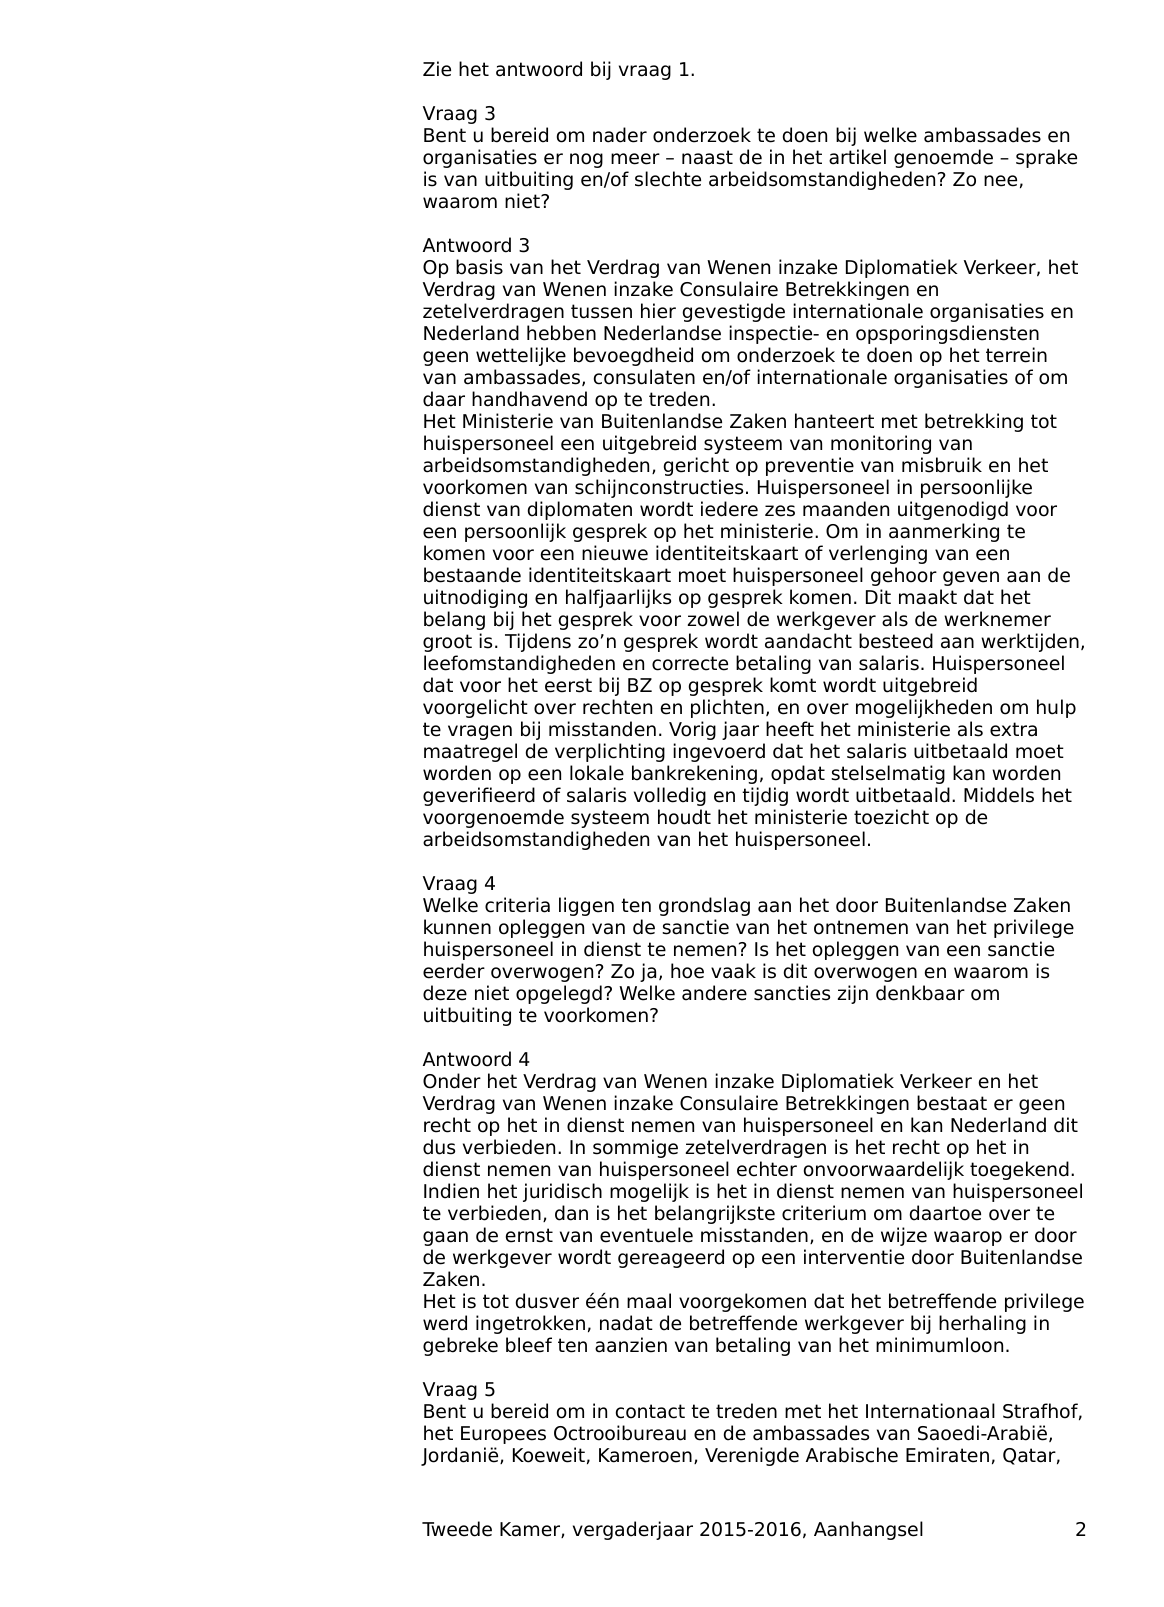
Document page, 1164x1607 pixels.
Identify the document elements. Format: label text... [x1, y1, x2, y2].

text Bent u bereid om in contact te treden met het Internationaal Strafhof, het Europees Octrooibureau en de ambassades van Saoedi-Arabië, Jordanië, Koeweit, Kameroen, Verenigde Arabische Emiraten, Qatar, [422, 1401, 1087, 1467]
text Vraag 4 [422, 873, 1087, 895]
text Op basis van het Verdrag van Wenen inzake Diplomatiek Verkeer, het Verdrag van Wenen inzake Consulaire Betrekkingen en zetelverdragen tussen hier gevestigde internationale organisaties en Nederland hebben Nederlandse inspectie- en opsporingsdiensten geen wettelijke bevoegdheid om onderzoek te doen op het terrein van ambassades, consulaten en/of internationale organisaties of om daar handhavend op te treden. [422, 257, 1087, 411]
text Het is tot dusver één maal voorgekomen dat het betreffende privilege werd ingetrokken, nadat de betreffende werkgever bij herhaling in gebreke bleef ten aanzien van betaling van het minimumloon. [422, 1291, 1087, 1357]
text Vraag 5 [422, 1379, 1087, 1401]
text Bent u bereid om nader onderzoek te doen bij welke ambassades en organisaties er nog meer – naast de in het artikel genoemde – sprake is van uitbuiting en/of slechte arbeidsomstandigheden? Zo nee, waarom niet? [422, 125, 1087, 213]
text Antwoord 3 [422, 235, 1087, 257]
text Het Ministerie van Buitenlandse Zaken hanteert met betrekking tot huispersoneel een uitgebreid systeem van monitoring van arbeidsomstandigheden, gericht op preventie van misbruik en het voorkomen van schijnconstructies. Huispersoneel in persoonlijke dienst van diplomaten wordt iedere zes maanden uitgenodigd voor een persoonlijk gesprek op het ministerie. Om in aanmerking te komen voor een nieuwe identiteitskaart of verlenging van een bestaande identiteitskaart moet huispersoneel gehoor geven aan de uitnodiging en halfjaarlijks op gesprek komen. Dit maakt dat het belang bij het gesprek voor zowel de werkgever als de werknemer groot is. Tijdens zo’n gesprek wordt aandacht besteed aan werktijden, leefomstandigheden en correcte betaling van salaris. Huispersoneel dat voor het eerst bij BZ op gesprek komt wordt uitgebreid voorgelicht over rechten en plichten, en over mogelijkheden om hulp te vragen bij misstanden. Vorig jaar heeft het ministerie als extra maatregel de verplichting ingevoerd dat het salaris uitbetaald moet worden op een lokale bankrekening, opdat stelselmatig kan worden geverifieerd of salaris volledig en tijdig wordt uitbetaald. Middels het voorgenoemde systeem houdt het ministerie toezicht op de arbeidsomstandigheden van het huispersoneel. [422, 411, 1087, 851]
text Onder het Verdrag van Wenen inzake Diplomatiek Verkeer en het Verdrag van Wenen inzake Consulaire Betrekkingen bestaat er geen recht op het in dienst nemen van huispersoneel en kan Nederland dit dus verbieden. In sommige zetelverdragen is het recht op het in dienst nemen van huispersoneel echter onvoorwaardelijk toegekend. Indien het juridisch mogelijk is het in dienst nemen van huispersoneel te verbieden, dan is het belangrijkste criterium om daartoe over te gaan de ernst van eventuele misstanden, en de wijze waarop er door de werkgever wordt gereageerd op een interventie door Buitenlandse Zaken. [422, 1071, 1087, 1291]
text Zie het antwoord bij vraag 1. [422, 59, 1087, 81]
text Antwoord 4 [422, 1049, 1087, 1071]
text Vraag 3 [422, 103, 1087, 125]
text Welke criteria liggen ten grondslag aan het door Buitenlandse Zaken kunnen opleggen van de sanctie van het ontnemen van het privilege huispersoneel in dienst te nemen? Is het opleggen van een sanctie eerder overwogen? Zo ja, hoe vaak is dit overwogen en waarom is deze niet opgelegd? Welke andere sancties zijn denkbaar om uitbuiting te voorkomen? [422, 895, 1087, 1027]
